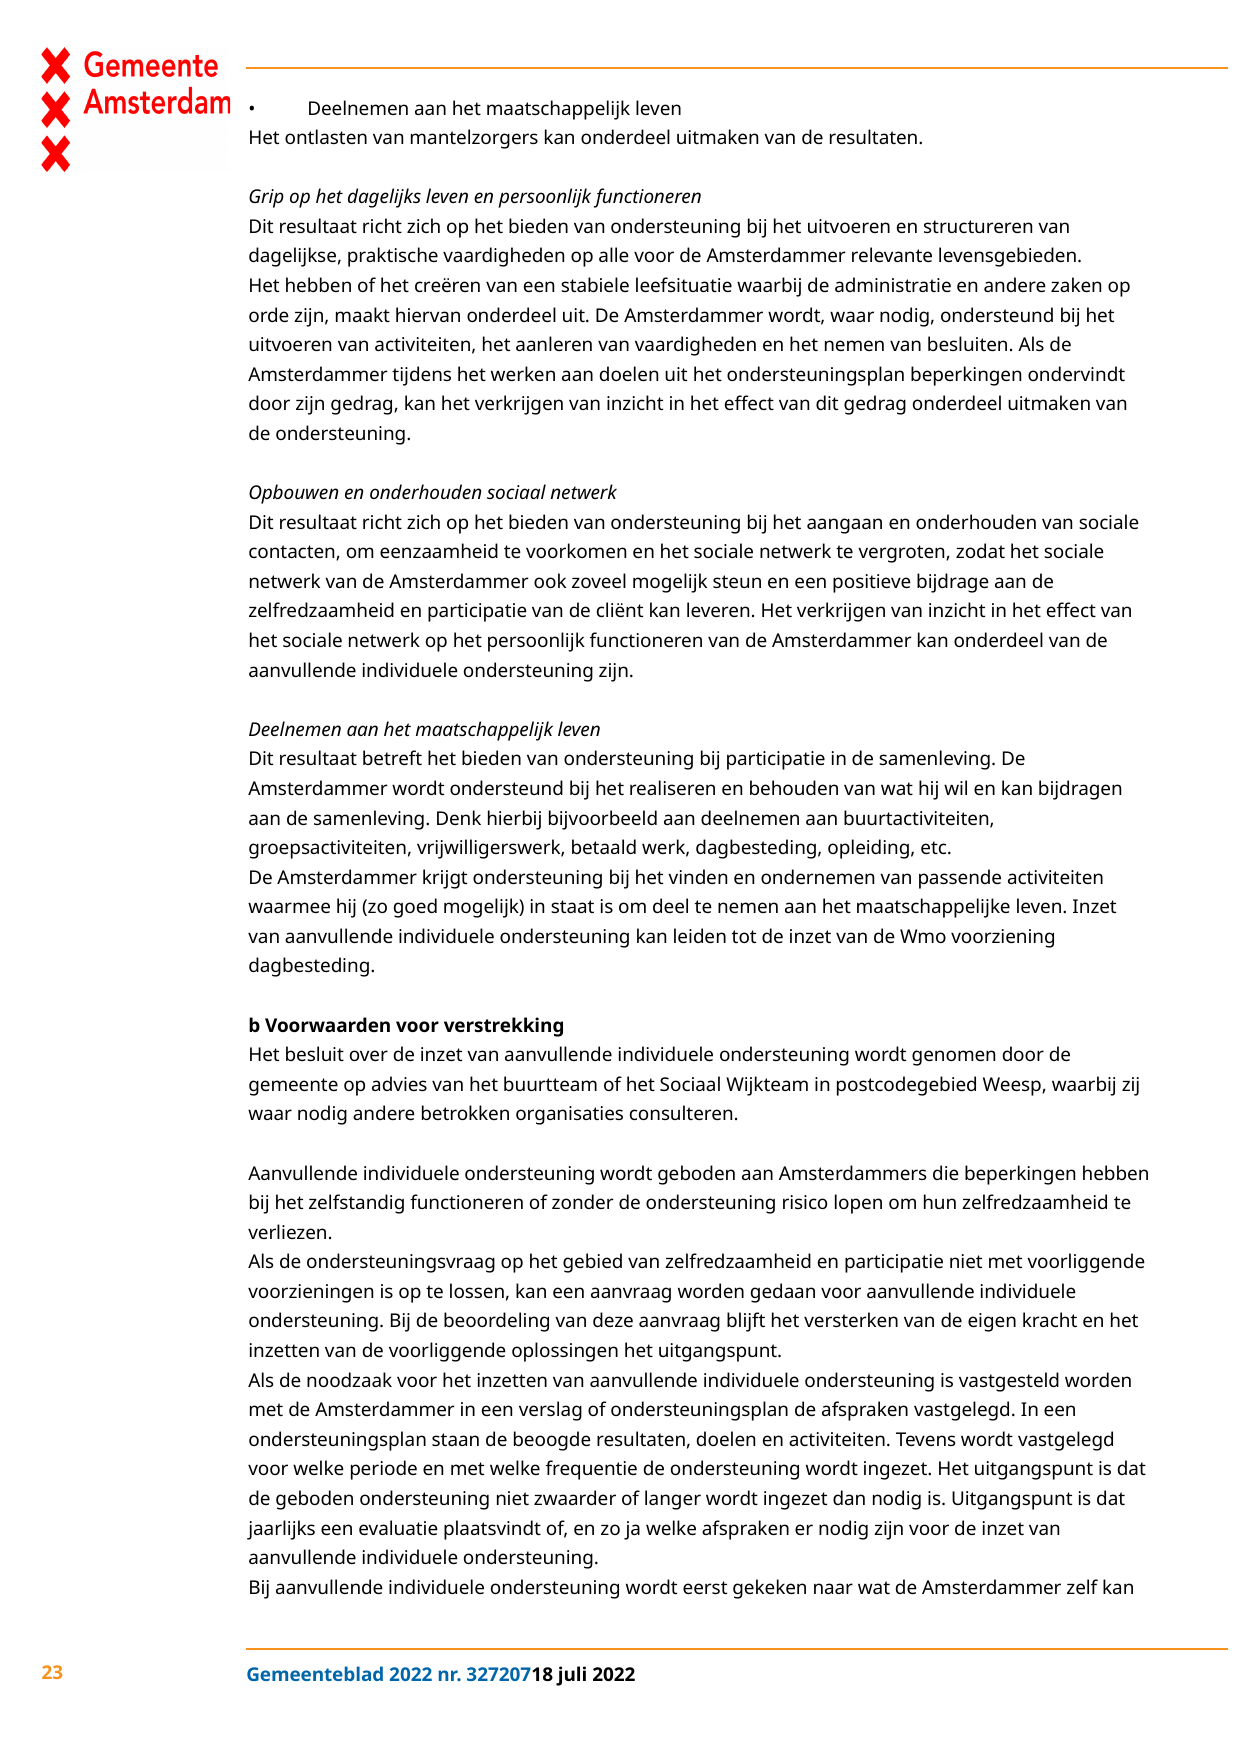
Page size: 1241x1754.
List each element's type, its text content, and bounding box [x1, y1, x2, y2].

text Deelnemen aan het maatschappelijk leven [248, 716, 1152, 742]
text Grip op het dagelijks leven en persoonlijk functioneren [248, 183, 1152, 209]
text Opbouwen en onderhouden sociaal netwerk [248, 479, 1152, 505]
text Bij aanvullende individuele ondersteuning wordt eerst gekeken naar wat de Amsterdammer zelf kan [248, 1574, 1152, 1600]
text Dit resultaat richt zich op het bieden van ondersteuning bij het uitvoeren en structureren van dagelijkse, praktische vaardigheden op alle voor de Amsterdammer relevante levensgebieden. [248, 213, 1152, 268]
text Het besluit over de inzet van aanvullende individuele ondersteuning wordt genomen door de gemeente op advies van het buurtteam of het Sociaal Wijkteam in postcodegebied Weesp, waarbij zij waar nodig andere betrokken organisaties consulteren. [248, 1041, 1152, 1126]
text Dit resultaat richt zich op het bieden van ondersteuning bij het aangaan en onderhouden van sociale contacten, om eenzaamheid te voorkomen en het sociale netwerk te vergroten, zodat het sociale netwerk van de Amsterdammer ook zoveel mogelijk steun en een positieve bijdrage aan de zelfredzaamheid en participatie van de cliënt kan leveren. Het verkrijgen van inzicht in het effect van het sociale netwerk op het persoonlijk functioneren van de Amsterdammer kan onderdeel van de aanvullende individuele ondersteuning zijn. [248, 509, 1152, 683]
text De Amsterdammer krijgt ondersteuning bij het vinden en ondernemen van passende activiteiten waarmee hij (zo goed mogelijk) in staat is om deel te nemen aan het maatschappelijke leven. Inzet van aanvullende individuele ondersteuning kan leiden tot de inzet van de Wmo voorziening dagbesteding. [248, 864, 1152, 978]
text Aanvullende individuele ondersteuning wordt geboden aan Amsterdammers die beperkingen hebben bij het zelfstandig functioneren of zonder de ondersteuning risico lopen om hun zelfredzaamheid te verliezen. [248, 1160, 1152, 1245]
picture [41, 47, 231, 172]
text Als de noodzaak voor het inzetten van aanvullende individuele ondersteuning is vastgesteld worden met de Amsterdammer in een verslag of ondersteuningsplan de afspraken vastgelegd. In een ondersteuningsplan staan de beoogde resultaten, doelen en activiteiten. Tevens wordt vastgelegd voor welke periode en met welke frequentie de ondersteuning wordt ingezet. Het uitgangspunt is dat de geboden ondersteuning niet zwaarder of langer wordt ingezet dan nodig is. Uitgangspunt is dat jaarlijks een evaluatie plaatsvindt of, en zo ja welke afspraken er nodig zijn voor de inzet van aanvullende individuele ondersteuning. [248, 1367, 1152, 1570]
text b Voorwaarden voor verstrekking [248, 1012, 1152, 1038]
list Deelnemen aan het maatschappelijk leven [248, 95, 1152, 121]
text Dit resultaat betreft het bieden van ondersteuning bij participatie in de samenleving. De Amsterdammer wordt ondersteund bij het realiseren en behouden van wat hij wil en kan bijdragen aan de samenleving. Denk hierbij bijvoorbeeld aan deelnemen aan buurtactiviteiten, groepsactiviteiten, vrijwilligerswerk, betaald werk, dagbesteding, opleiding, etc. [248, 746, 1152, 860]
text Het hebben of het creëren van een stabiele leefsituatie waarbij de administratie en andere zaken op orde zijn, maakt hiervan onderdeel uit. De Amsterdammer wordt, waar nodig, ondersteund bij het uitvoeren van activiteiten, het aanleren van vaardigheden en het nemen van besluiten. Als de Amsterdammer tijdens het werken aan doelen uit het ondersteuningsplan beperkingen ondervindt door zijn gedrag, kan het verkrijgen van inzicht in het effect van dit gedrag onderdeel uitmaken van de ondersteuning. [248, 272, 1152, 446]
text Als de ondersteuningsvraag op het gebied van zelfredzaamheid en participatie niet met voorliggende voorzieningen is op te lossen, kan een aanvraag worden gedaan voor aanvullende individuele ondersteuning. Bij de beoordeling van deze aanvraag blijft het versterken van de eigen kracht en het inzetten van de voorliggende oplossingen het uitgangspunt. [248, 1248, 1152, 1363]
text Het ontlasten van mantelzorgers kan onderdeel uitmaken van de resultaten. [248, 124, 1152, 150]
